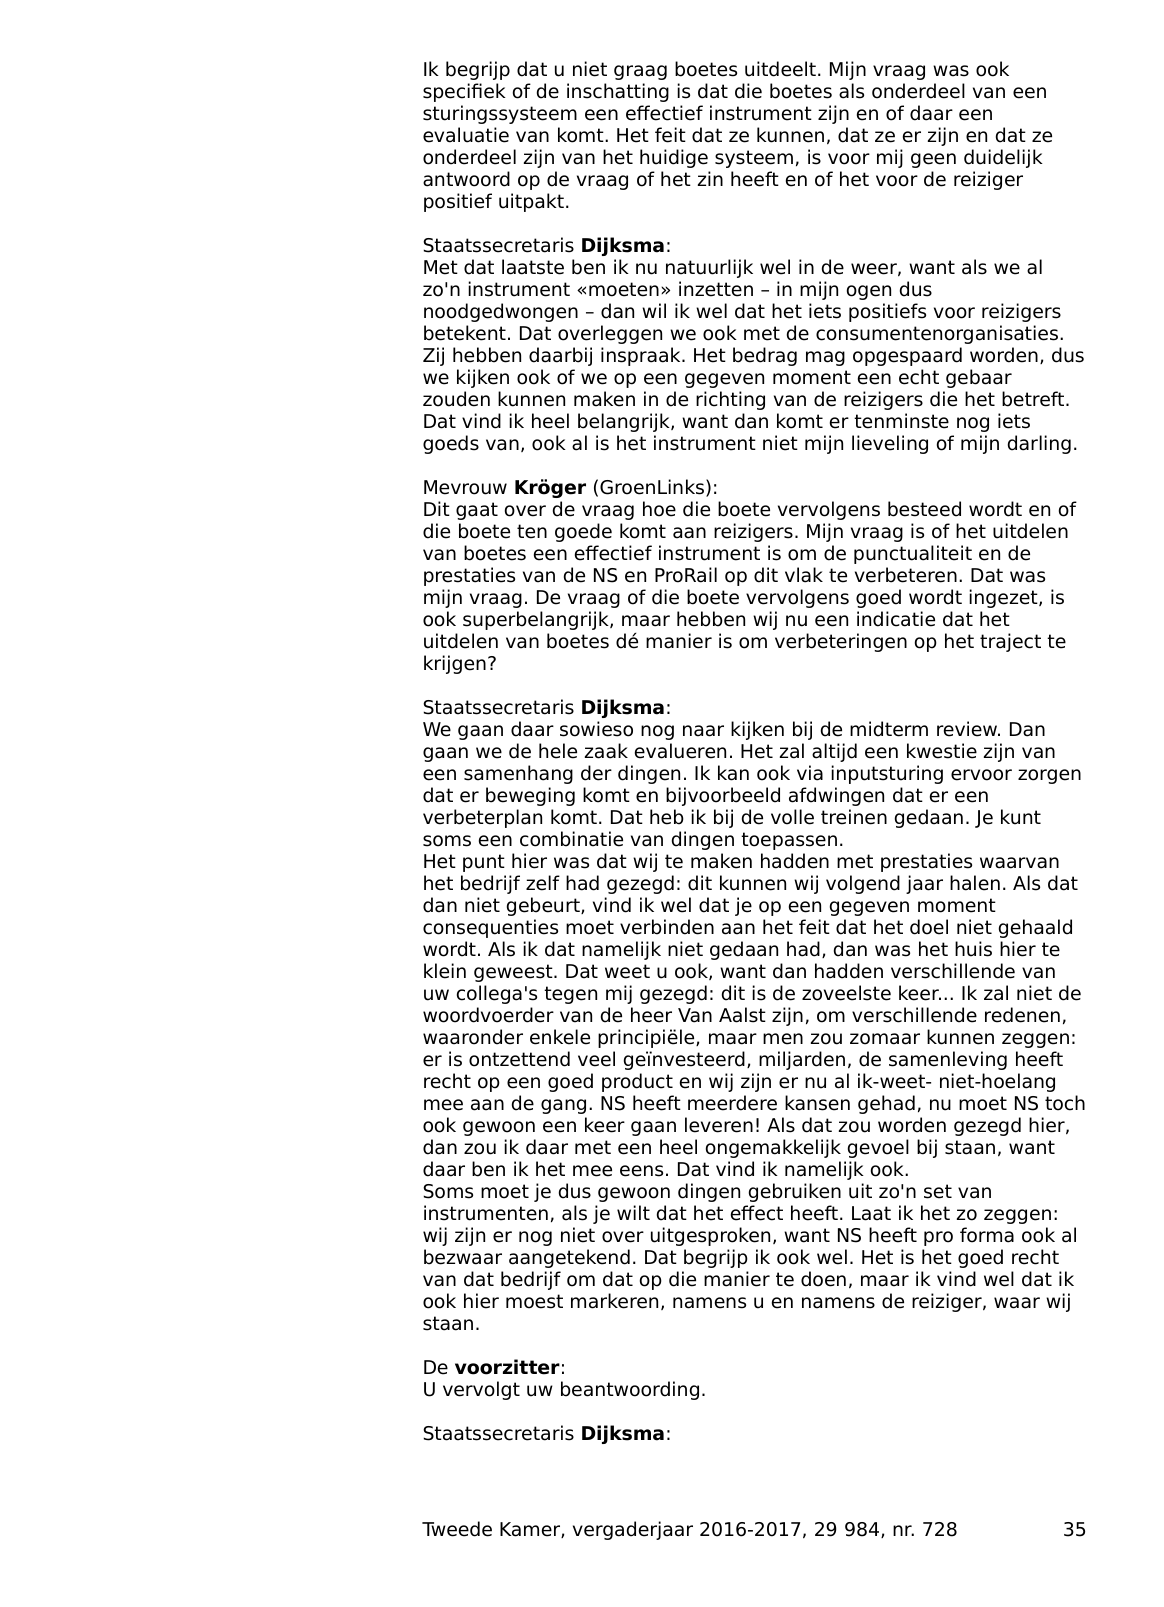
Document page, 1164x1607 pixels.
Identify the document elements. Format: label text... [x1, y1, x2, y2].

text Dit gaat over de vraag hoe die boete vervolgens besteed wordt en of die boete ten goede komt aan reizigers. Mijn vraag is of het uitdelen van boetes een effectief instrument is om de punctualiteit en de prestaties van de NS en ProRail op dit vlak te verbeteren. Dat was mijn vraag. De vraag of die boete vervolgens goed wordt ingezet, is ook superbelangrijk, maar hebben wij nu een indicatie dat het uitdelen van boetes dé manier is om verbeteringen op het traject te krijgen? [422, 499, 1087, 675]
text Mevrouw Kröger (GroenLinks): [422, 477, 1087, 499]
text Soms moet je dus gewoon dingen gebruiken uit zo'n set van instrumenten, als je wilt dat het effect heeft. Laat ik het zo zeggen: wij zijn er nog niet over uitgesproken, want NS heeft pro forma ook al bezwaar aangetekend. Dat begrijp ik ook wel. Het is het goed recht van dat bedrijf om dat op die manier te doen, maar ik vind wel dat ik ook hier moest markeren, namens u en namens de reiziger, waar wij staan. [422, 1181, 1087, 1334]
text U vervolgt uw beantwoording. [422, 1379, 1087, 1401]
text De voorzitter: [422, 1357, 1087, 1379]
text Ik begrijp dat u niet graag boetes uitdeelt. Mijn vraag was ook specifiek of de inschatting is dat die boetes als onderdeel van een sturingssysteem een effectief instrument zijn en of daar een evaluatie van komt. Het feit dat ze kunnen, dat ze er zijn en dat ze onderdeel zijn van het huidige systeem, is voor mij geen duidelijk antwoord op de vraag of het zin heeft en of het voor de reiziger positief uitpakt. [422, 59, 1087, 213]
text Met dat laatste ben ik nu natuurlijk wel in de weer, want als we al zo'n instrument «moeten» inzetten – in mijn ogen dus noodgedwongen – dan wil ik wel dat het iets positiefs voor reizigers betekent. Dat overleggen we ook met de consumentenorganisaties. Zij hebben daarbij inspraak. Het bedrag mag opgespaard worden, dus we kijken ook of we op een gegeven moment een echt gebaar zouden kunnen maken in de richting van de reizigers die het betreft. Dat vind ik heel belangrijk, want dan komt er tenminste nog iets goeds van, ook al is het instrument niet mijn lieveling of mijn darling. [422, 257, 1087, 455]
text Staatssecretaris Dijksma: [422, 697, 1087, 719]
text Staatssecretaris Dijksma: [422, 1423, 1087, 1445]
text We gaan daar sowieso nog naar kijken bij de midterm review. Dan gaan we de hele zaak evalueren. Het zal altijd een kwestie zijn van een samenhang der dingen. Ik kan ook via inputsturing ervoor zorgen dat er beweging komt en bijvoorbeeld afdwingen dat er een verbeterplan komt. Dat heb ik bij de volle treinen gedaan. Je kunt soms een combinatie van dingen toepassen. [422, 719, 1087, 851]
text Staatssecretaris Dijksma: [422, 235, 1087, 257]
text Het punt hier was dat wij te maken hadden met prestaties waarvan het bedrijf zelf had gezegd: dit kunnen wij volgend jaar halen. Als dat dan niet gebeurt, vind ik wel dat je op een gegeven moment consequenties moet verbinden aan het feit dat het doel niet gehaald wordt. Als ik dat namelijk niet gedaan had, dan was het huis hier te klein geweest. Dat weet u ook, want dan hadden verschillende van uw collega's tegen mij gezegd: dit is de zoveelste keer... Ik zal niet de woordvoerder van de heer Van Aalst zijn, om verschillende redenen, waaronder enkele principiële, maar men zou zomaar kunnen zeggen: er is ontzettend veel geïnvesteerd, miljarden, de samenleving heeft recht op een goed product en wij zijn er nu al ik-weet- niet-hoelang mee aan de gang. NS heeft meerdere kansen gehad, nu moet NS toch ook gewoon een keer gaan leveren! Als dat zou worden gezegd hier, dan zou ik daar met een heel ongemakkelijk gevoel bij staan, want daar ben ik het mee eens. Dat vind ik namelijk ook. [422, 851, 1087, 1181]
